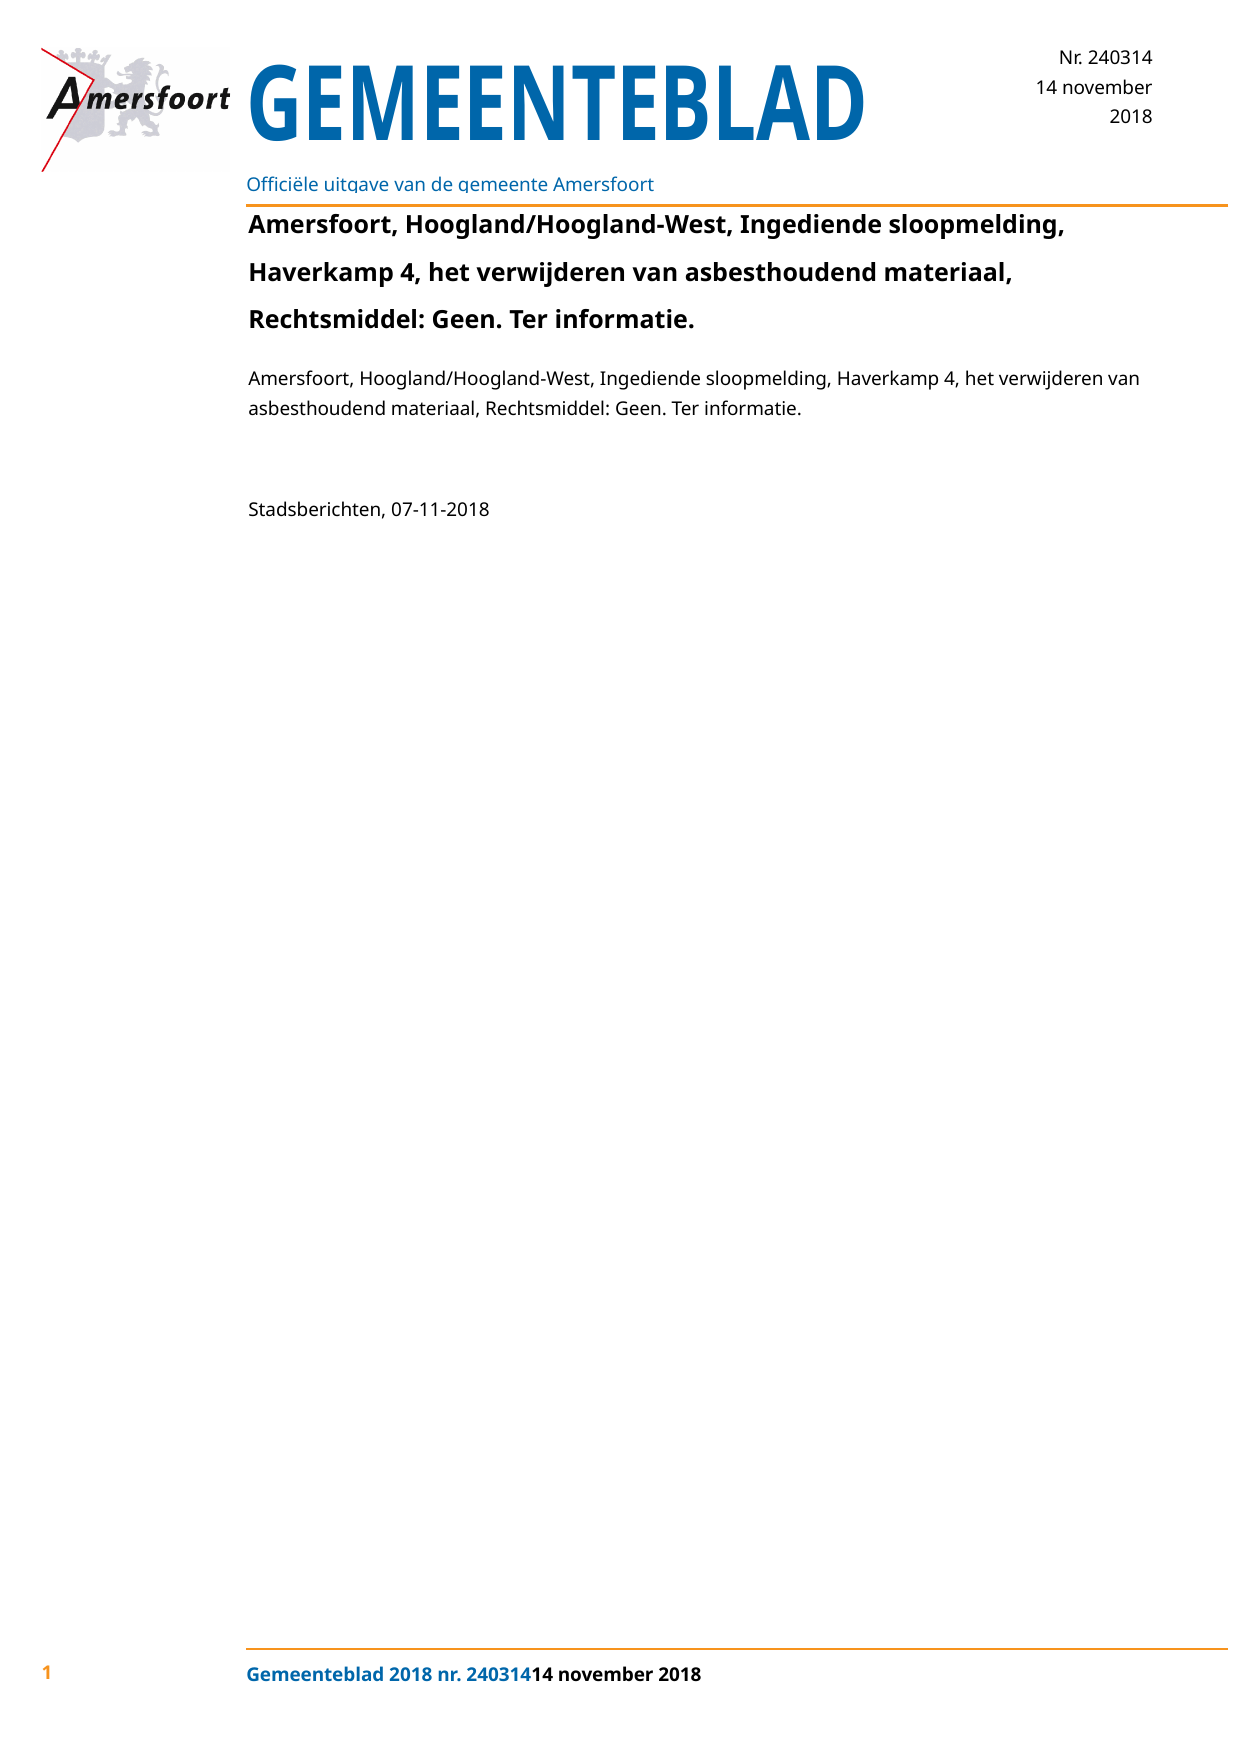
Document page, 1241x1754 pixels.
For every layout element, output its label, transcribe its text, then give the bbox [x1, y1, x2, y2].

picture [41, 47, 231, 172]
text Stadsberichten, 07-11-2018 [248, 496, 1152, 522]
text Amersfoort, Hoogland/Hoogland-West, Ingediende sloopmelding, Haverkamp 4, het verwijderen van asbesthoudend materiaal, Rechtsmiddel: Geen. Ter informatie. [248, 207, 1152, 336]
text Amersfoort, Hoogland/Hoogland-West, Ingediende sloopmelding, Haverkamp 4, het verwijderen van asbesthoudend materiaal, Rechtsmiddel: Geen. Ter informatie. [248, 366, 1152, 421]
